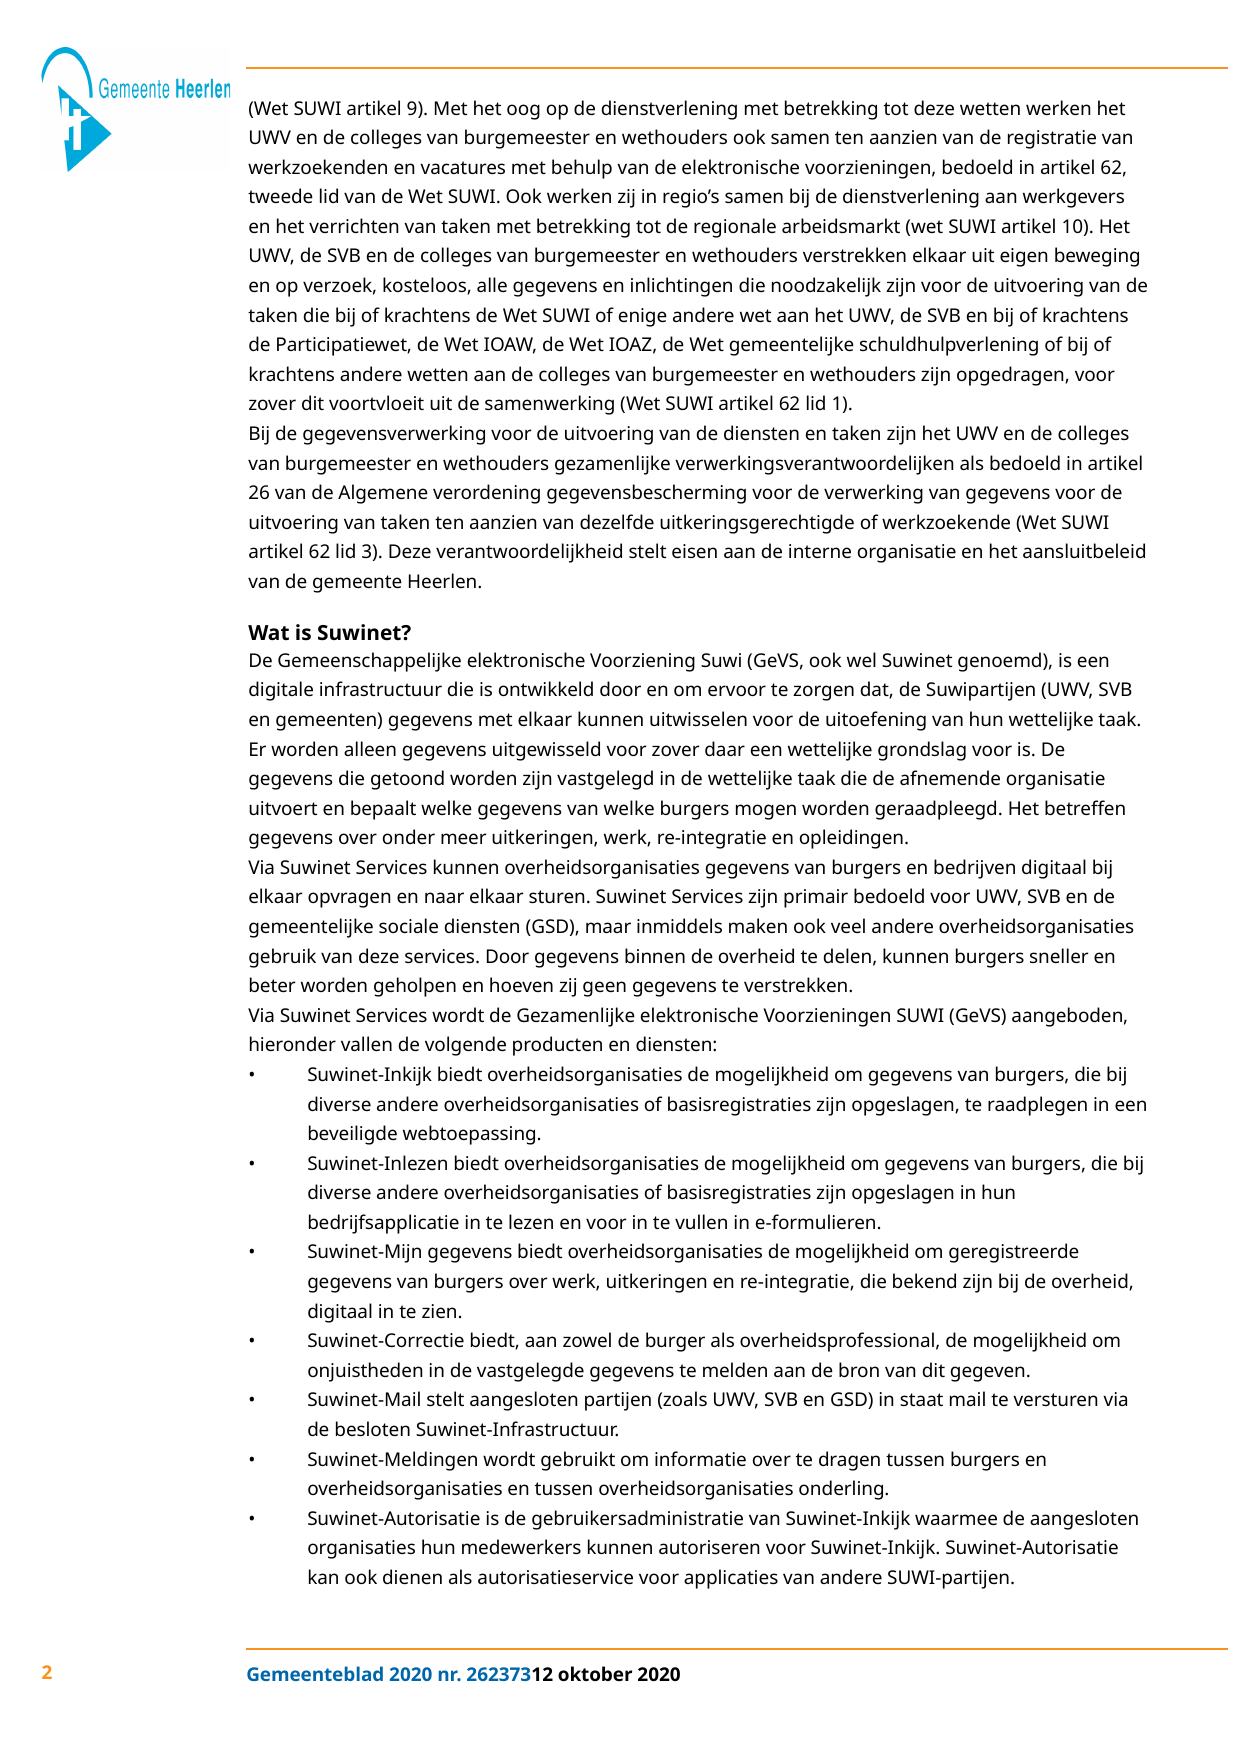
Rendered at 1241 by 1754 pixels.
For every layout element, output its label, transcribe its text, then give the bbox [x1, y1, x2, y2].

text Via Suwinet Services wordt de Gezamenlijke elektronische Voorzieningen SUWI (GeVS) aangeboden, hieronder vallen de volgende producten en diensten: [248, 1002, 1152, 1057]
list Suwinet-Correctie biedt, aan zowel de burger als overheidsprofessional, de mogelijkheid om onjuistheden in de vastgelegde gegevens te melden aan de bron van dit gegeven. [248, 1327, 1152, 1383]
text (Wet SUWI artikel 9). Met het oog op de dienstverlening met betrekking tot deze wetten werken het UWV en de colleges van burgemeester en wethouders ook samen ten aanzien van de registratie van werkzoekenden en vacatures met behulp van de elektronische voorzieningen, bedoeld in artikel 62, tweede lid van de Wet SUWI. Ook werken zij in regio’s samen bij de dienstverlening aan werkgevers en het verrichten van taken met betrekking tot de regionale arbeidsmarkt (wet SUWI artikel 10). Het UWV, de SVB en de colleges van burgemeester en wethouders verstrekken elkaar uit eigen beweging en op verzoek, kosteloos, alle gegevens en inlichtingen die noodzakelijk zijn voor de uitvoering van de taken die bij of krachtens de Wet SUWI of enige andere wet aan het UWV, de SVB en bij of krachtens de Participatiewet, de Wet IOAW, de Wet IOAZ, de Wet gemeentelijke schuldhulpverlening of bij of krachtens andere wetten aan de colleges van burgemeester en wethouders zijn opgedragen, voor zover dit voortvloeit uit de samenwerking (Wet SUWI artikel 62 lid 1). [248, 95, 1152, 416]
text Wat is Suwinet? [248, 618, 1152, 647]
list Suwinet-Inkijk biedt overheidsorganisaties de mogelijkheid om gegevens van burgers, die bij diverse andere overheidsorganisaties of basisregistraties zijn opgeslagen, te raadplegen in een beveiligde webtoepassing. [248, 1061, 1152, 1146]
text Bij de gegevensverwerking voor de uitvoering van de diensten en taken zijn het UWV en de colleges van burgemeester en wethouders gezamenlijke verwerkingsverantwoordelijken als bedoeld in artikel 26 van de Algemene verordening gegevensbescherming voor de verwerking van gegevens voor de uitvoering van taken ten aanzien van dezelfde uitkeringsgerechtigde of werkzoekende (Wet SUWI artikel 62 lid 3). Deze verantwoordelijkheid stelt eisen aan de interne organisatie en het aansluitbeleid van de gemeente Heerlen. [248, 420, 1152, 594]
list Suwinet-Mail stelt aangesloten partijen (zoals UWV, SVB en GSD) in staat mail te versturen via de besloten Suwinet-Infrastructuur. [248, 1387, 1152, 1442]
list Suwinet-Autorisatie is de gebruikersadministratie van Suwinet-Inkijk waarmee de aangesloten organisaties hun medewerkers kunnen autoriseren voor Suwinet-Inkijk. Suwinet-Autorisatie kan ook dienen als autorisatieservice voor applicaties van andere SUWI-partijen. [248, 1505, 1152, 1590]
picture [41, 47, 59, 70]
list Suwinet-Inlezen biedt overheidsorganisaties de mogelijkheid om gegevens van burgers, die bij diverse andere overheidsorganisaties of basisregistraties zijn opgeslagen in hun bedrijfsapplicatie in te lezen en voor in te vullen in e-formulieren. [248, 1150, 1152, 1235]
picture [41, 47, 231, 172]
text De Gemeenschappelijke elektronische Voorziening Suwi (GeVS, ook wel Suwinet genoemd), is een digitale infrastructuur die is ontwikkeld door en om ervoor te zorgen dat, de Suwipartijen (UWV, SVB en gemeenten) gegevens met elkaar kunnen uitwisselen voor de uitoefening van hun wettelijke taak. Er worden alleen gegevens uitgewisseld voor zover daar een wettelijke grondslag voor is. De gegevens die getoond worden zijn vastgelegd in de wettelijke taak die de afnemende organisatie uitvoert en bepaalt welke gegevens van welke burgers mogen worden geraadpleegd. Het betreffen gegevens over onder meer uitkeringen, werk, re-integratie en opleidingen. [248, 647, 1152, 850]
list Suwinet-Meldingen wordt gebruikt om informatie over te dragen tussen burgers en overheidsorganisaties en tussen overheidsorganisaties onderling. [248, 1446, 1152, 1501]
text Via Suwinet Services kunnen overheidsorganisaties gegevens van burgers en bedrijven digitaal bij elkaar opvragen en naar elkaar sturen. Suwinet Services zijn primair bedoeld voor UWV, SVB en de gemeentelijke sociale diensten (GSD), maar inmiddels maken ook veel andere overheidsorganisaties gebruik van deze services. Door gegevens binnen de overheid te delen, kunnen burgers sneller en beter worden geholpen en hoeven zij geen gegevens te verstrekken. [248, 854, 1152, 998]
list Suwinet-Mijn gegevens biedt overheidsorganisaties de mogelijkheid om geregistreerde gegevens van burgers over werk, uitkeringen en re-integratie, die bekend zijn bij de overheid, digitaal in te zien. [248, 1239, 1152, 1323]
